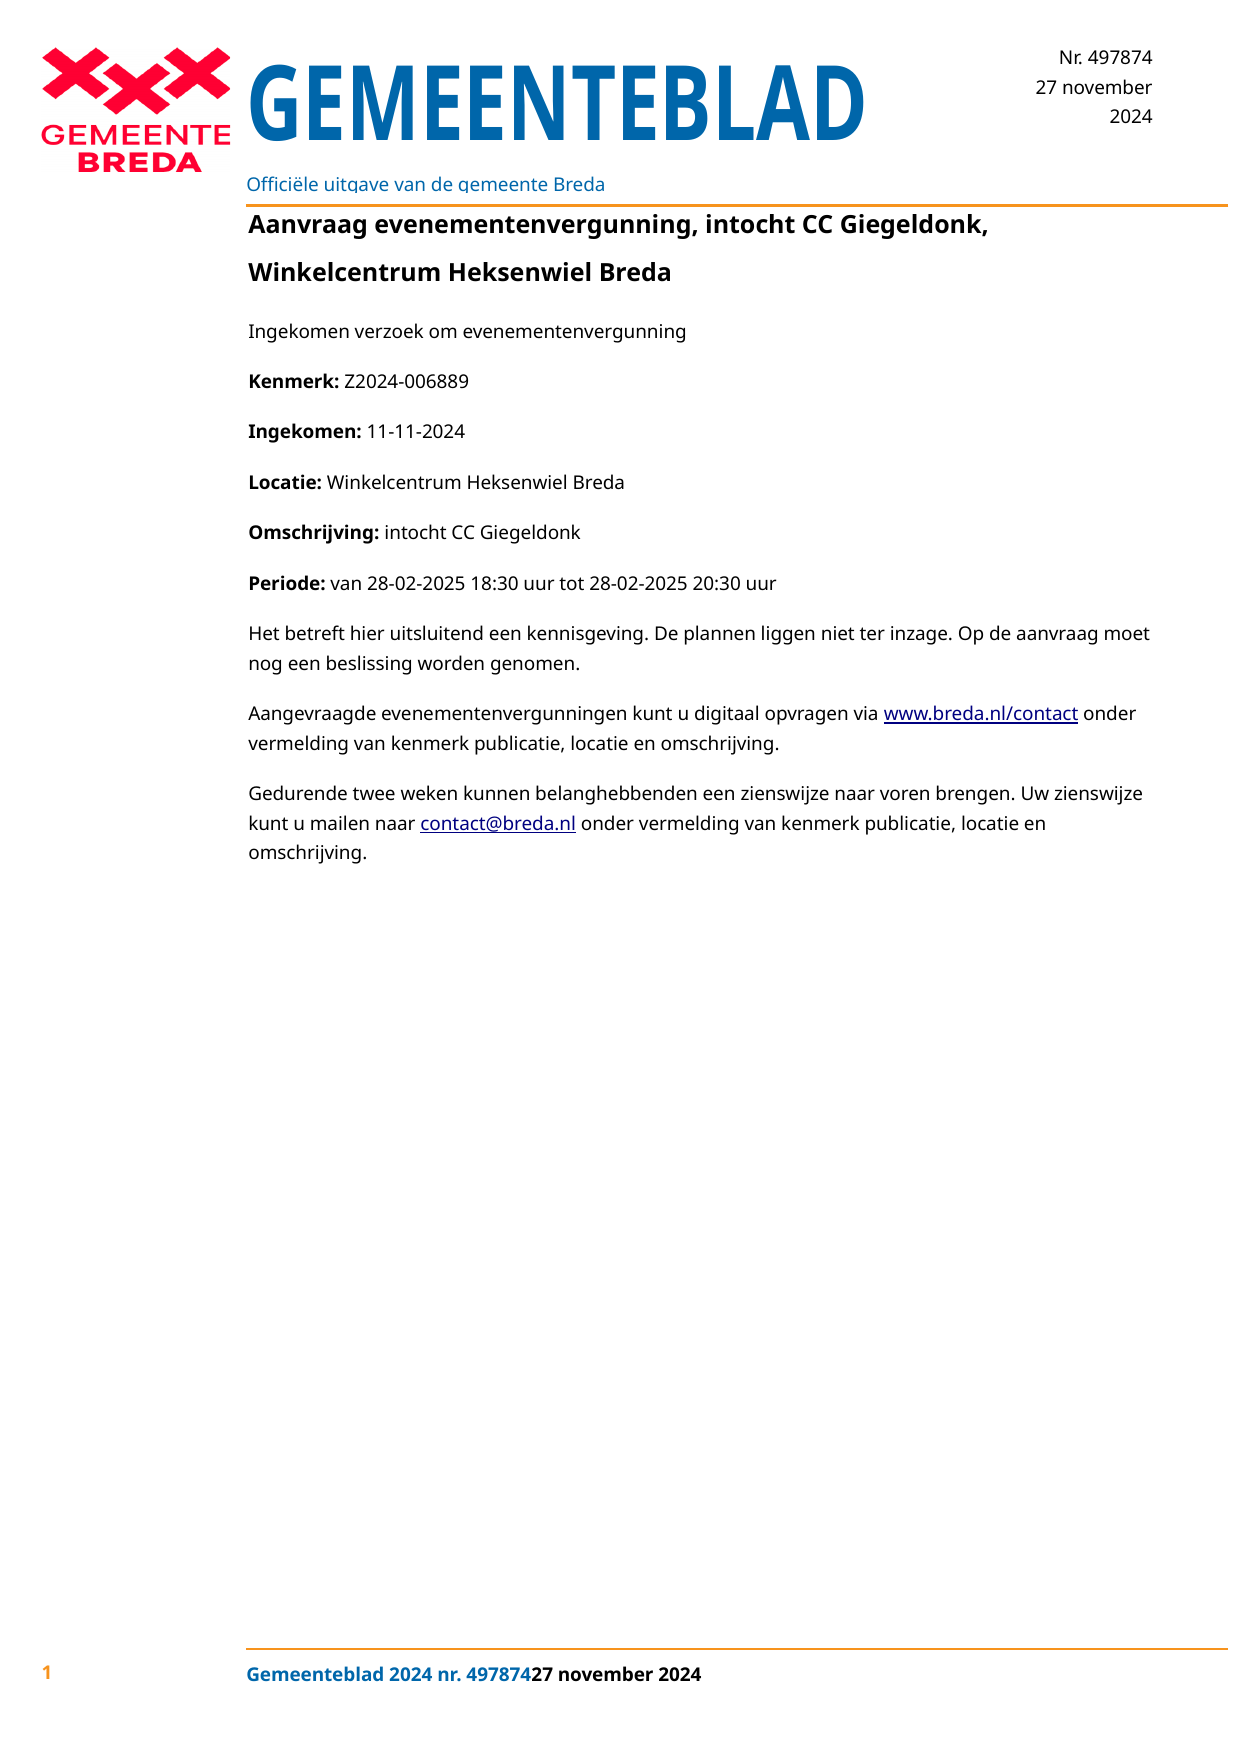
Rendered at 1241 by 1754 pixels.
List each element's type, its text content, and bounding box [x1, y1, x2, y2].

text Aanvraag evenementenvergunning, intocht CC Giegeldonk, Winkelcentrum Heksenwiel Breda [248, 207, 1152, 288]
text Locatie: Winkelcentrum Heksenwiel Breda [248, 469, 1152, 495]
text Gedurende twee weken kunnen belanghebbenden een zienswijze naar voren brengen. Uw zienswijze kunt u mailen naar contact@breda.nl onder vermelding van kenmerk publicatie, locatie en omschrijving. [248, 780, 1152, 865]
text Kenmerk: Z2024-006889 [248, 368, 1152, 394]
text Aangevraagde evenementenvergunningen kunt u digitaal opvragen via www.breda.nl/contact onder vermelding van kenmerk publicatie, locatie en omschrijving. [248, 700, 1152, 756]
text Ingekomen: 11-11-2024 [248, 419, 1152, 444]
text Het betreft hier uitsluitend een kennisgeving. De plannen liggen niet ter inzage. Op de aanvraag moet nog een beslissing worden genomen. [248, 620, 1152, 676]
text Periode: van 28-02-2025 18:30 uur tot 28-02-2025 20:30 uur [248, 570, 1152, 596]
text Ingekomen verzoek om evenementenvergunning [248, 318, 1152, 344]
picture [41, 47, 231, 172]
text Omschrijving: intocht CC Giegeldonk [248, 519, 1152, 545]
